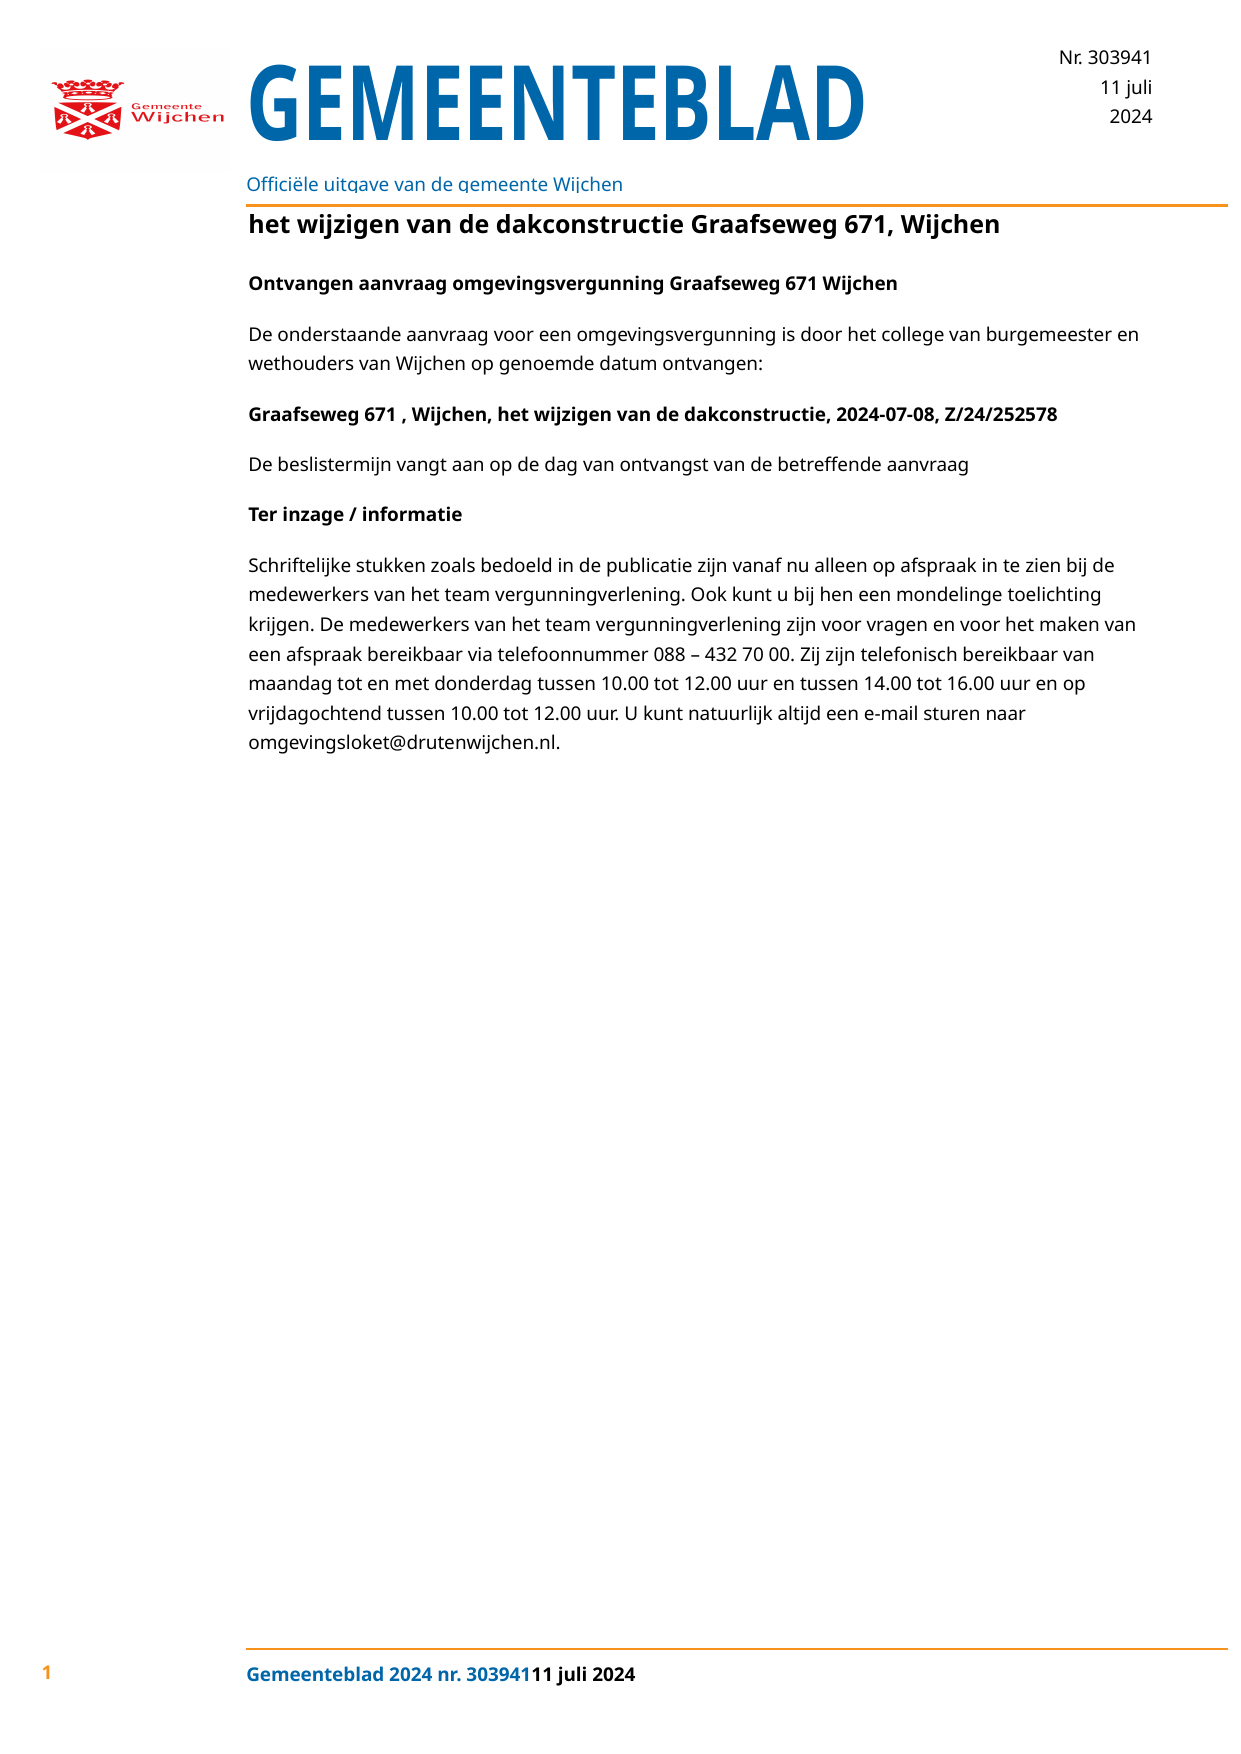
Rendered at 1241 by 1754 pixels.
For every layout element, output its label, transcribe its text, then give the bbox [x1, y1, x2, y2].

picture [41, 47, 231, 172]
text De onderstaande aanvraag voor een omgevingsvergunning is door het college van burgemeester en wethouders van Wijchen op genoemde datum ontvangen: [248, 321, 1152, 376]
text Schriftelijke stukken zoals bedoeld in de publicatie zijn vanaf nu alleen op afspraak in te zien bij de medewerkers van het team vergunningverlening. Ook kunt u bij hen een mondelinge toelichting krijgen. De medewerkers van het team vergunningverlening zijn voor vragen en voor het maken van een afspraak bereikbaar via telefoonnummer 088 – 432 70 00. Zij zijn telefonisch bereikbaar van maandag tot en met donderdag tussen 10.00 tot 12.00 uur en tussen 14.00 tot 16.00 uur en op vrijdagochtend tussen 10.00 tot 12.00 uur. U kunt natuurlijk altijd een e-mail sturen naar omgevingsloket@drutenwijchen.nl. [248, 552, 1152, 755]
text het wijzigen van de dakconstructie Graafseweg 671, Wijchen [248, 207, 1152, 241]
text De beslistermijn vangt aan op de dag van ontvangst van de betreffende aanvraag [248, 451, 1152, 477]
text Ter inzage / informatie [248, 502, 1152, 527]
text Ontvangen aanvraag omgevingsvergunning Graafseweg 671 Wijchen [248, 270, 1152, 296]
text Graafseweg 671 , Wijchen, het wijzigen van de dakconstructie, 2024-07-08, Z/24/252578 [248, 401, 1152, 426]
